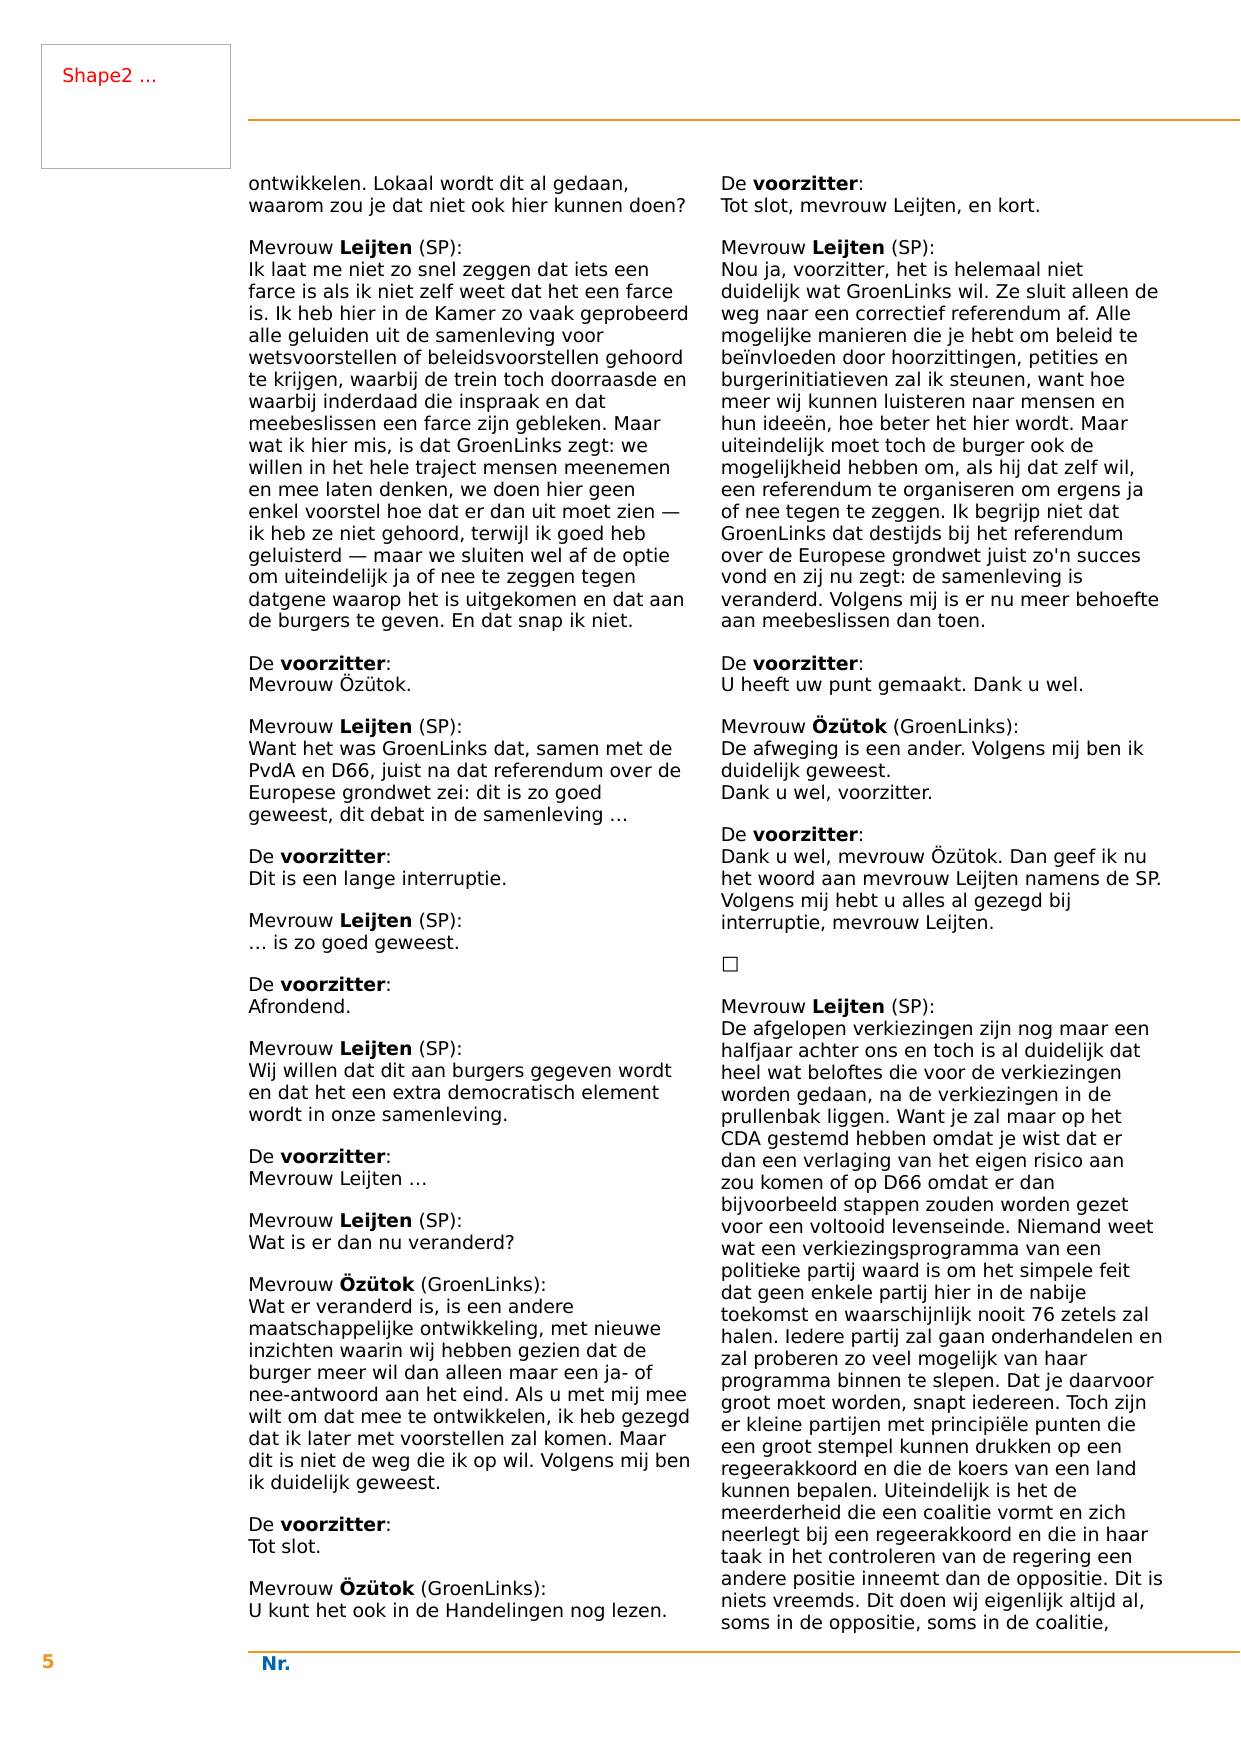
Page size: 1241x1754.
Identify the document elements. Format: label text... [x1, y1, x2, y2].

text Mevrouw Leijten (SP): [721, 237, 1163, 259]
text De voorzitter: [248, 974, 691, 996]
text De afweging is een ander. Volgens mij ben ik duidelijk geweest. [721, 738, 1163, 782]
text Mevrouw Leijten (SP): [248, 1038, 691, 1060]
text Mevrouw Leijten (SP): [248, 237, 691, 259]
text Wat is er dan nu veranderd? [248, 1232, 691, 1254]
text Mevrouw Özütok. [248, 674, 691, 696]
text Nou ja, voorzitter, het is helemaal niet duidelijk wat GroenLinks wil. Ze sluit alleen de weg naar een correctief referendum af. Alle mogelijke manieren die je hebt om beleid te beïnvloeden door hoorzittingen, petities en burgerinitiatieven zal ik steunen, want hoe meer wij kunnen luisteren naar mensen en hun ideeën, hoe beter het hier wordt. Maar uiteindelijk moet toch de burger ook de mogelijkheid hebben om, als hij dat zelf wil, een referendum te organiseren om ergens ja of nee tegen te zeggen. Ik begrijp niet dat GroenLinks dat destijds bij het referendum over de Europese grondwet juist zo'n succes vond en zij nu zegt: de samenleving is veranderd. Volgens mij is er nu meer behoefte aan meebeslissen dan toen. [721, 259, 1163, 632]
text De voorzitter: [721, 824, 1163, 846]
text De voorzitter: [721, 652, 1163, 674]
text Mevrouw Leijten (SP): [248, 910, 691, 932]
text De voorzitter: [248, 846, 691, 868]
text Mevrouw Leijten … [248, 1168, 691, 1190]
text Dank u wel, mevrouw Özütok. Dan geef ik nu het woord aan mevrouw Leijten namens de SP. Volgens mij hebt u alles al gezegd bij interruptie, mevrouw Leijten. [721, 846, 1163, 934]
text Mevrouw Leijten (SP): [248, 716, 691, 738]
text Wat er veranderd is, is een andere maatschappelijke ontwikkeling, met nieuwe inzichten waarin wij hebben gezien dat de burger meer wil dan alleen maar een ja- of nee-antwoord aan het eind. Als u met mij mee wilt om dat mee te ontwikkelen, ik heb gezegd dat ik later met voorstellen zal komen. Maar dit is niet de weg die ik op wil. Volgens mij ben ik duidelijk geweest. [248, 1296, 691, 1494]
text De voorzitter: [248, 652, 691, 674]
text U kunt het ook in de Handelingen nog lezen. [248, 1600, 691, 1622]
text Wij willen dat dit aan burgers gegeven wordt en dat het een extra democratisch element wordt in onze samenleving. [248, 1060, 691, 1126]
text … is zo goed geweest. [248, 932, 691, 954]
text Mevrouw Leijten (SP): [721, 996, 1163, 1018]
text Mevrouw Özütok (GroenLinks): [721, 716, 1163, 738]
text Dank u wel, voorzitter. [721, 782, 1163, 804]
text De afgelopen verkiezingen zijn nog maar een halfjaar achter ons en toch is al duidelijk dat heel wat beloftes die voor de verkiezingen worden gedaan, na de verkiezingen in de prullenbak liggen. Want je zal maar op het CDA gestemd hebben omdat je wist dat er dan een verlaging van het eigen risico aan zou komen of op D66 omdat er dan bijvoorbeeld stappen zouden worden gezet voor een voltooid levenseinde. Niemand weet wat een verkiezingsprogramma van een politieke partij waard is om het simpele feit dat geen enkele partij hier in de nabije toekomst en waarschijnlijk nooit 76 zetels zal halen. Iedere partij zal gaan onderhandelen en zal proberen zo veel mogelijk van haar programma binnen te slepen. Dat je daarvoor groot moet worden, snapt iedereen. Toch zijn er kleine partijen met principiële punten die een groot stempel kunnen drukken op een regeerakkoord en die de koers van een land kunnen bepalen. Uiteindelijk is het de meerderheid die een coalitie vormt en zich neerlegt bij een regeerakkoord en die in haar taak in het controleren van de regering een andere positie inneemt dan de oppositie. Dit is niets vreemds. Dit doen wij eigenlijk altijd al, soms in de oppositie, soms in de coalitie, [721, 1018, 1163, 1633]
text ontwikkelen. Lokaal wordt dit al gedaan, waarom zou je dat niet ook hier kunnen doen? [248, 173, 691, 217]
text Mevrouw Leijten (SP): [248, 1210, 691, 1232]
text De voorzitter: [721, 173, 1163, 195]
text Ik laat me niet zo snel zeggen dat iets een farce is als ik niet zelf weet dat het een farce is. Ik heb hier in de Kamer zo vaak geprobeerd alle geluiden uit de samenleving voor wetsvoorstellen of beleidsvoorstellen gehoord te krijgen, waarbij de trein toch doorraasde en waarbij inderdaad die inspraak en dat meebeslissen een farce zijn gebleken. Maar wat ik hier mis, is dat GroenLinks zegt: we willen in het hele traject mensen meenemen en mee laten denken, we doen hier geen enkel voorstel hoe dat er dan uit moet zien — ik heb ze niet gehoord, terwijl ik goed heb geluisterd — maar we sluiten wel af de optie om uiteindelijk ja of nee te zeggen tegen datgene waarop het is uitgekomen en dat aan de burgers te geven. En dat snap ik niet. [248, 259, 691, 632]
text Afrondend. [248, 996, 691, 1018]
text Tot slot. [248, 1536, 691, 1558]
text U heeft uw punt gemaakt. Dank u wel. [721, 674, 1163, 696]
text Tot slot, mevrouw Leijten, en kort. [721, 195, 1163, 217]
text Dit is een lange interruptie. [248, 868, 691, 890]
text Mevrouw Özütok (GroenLinks): [248, 1578, 691, 1600]
text De voorzitter: [248, 1146, 691, 1168]
text De voorzitter: [248, 1514, 691, 1536]
text Want het was GroenLinks dat, samen met de PvdA en D66, juist na dat referendum over de Europese grondwet zei: dit is zo goed geweest, dit debat in de samenleving … [248, 738, 691, 826]
text ⬜ [721, 954, 1163, 976]
text Mevrouw Özütok (GroenLinks): [248, 1274, 691, 1296]
